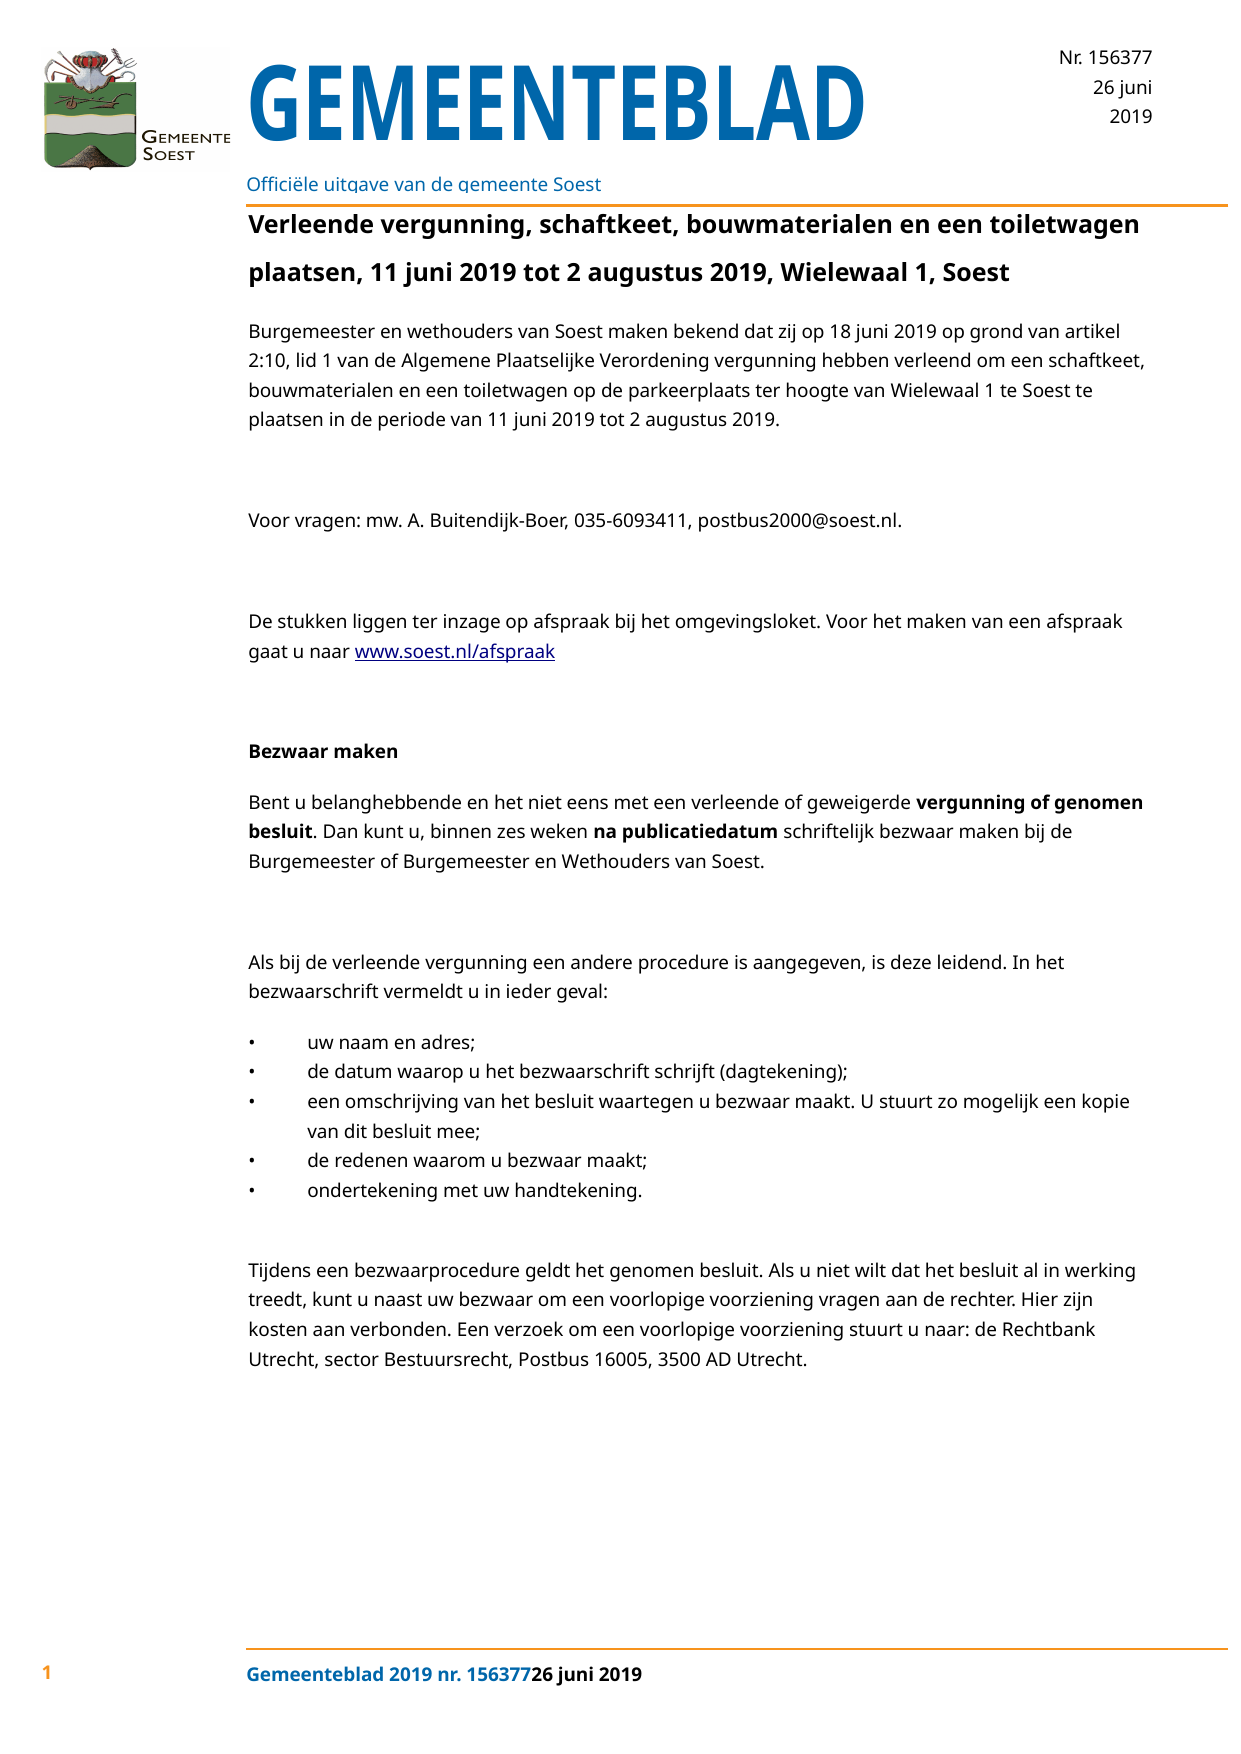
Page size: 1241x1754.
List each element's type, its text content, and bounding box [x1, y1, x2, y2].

text Burgemeester en wethouders van Soest maken bekend dat zij op 18 juni 2019 op grond van artikel 2:10, lid 1 van de Algemene Plaatselijke Verordening vergunning hebben verleend om een schaftkeet, bouwmaterialen en een toiletwagen op de parkeerplaats ter hoogte van Wielewaal 1 te Soest te plaatsen in de periode van 11 juni 2019 tot 2 augustus 2019. [248, 318, 1152, 432]
text Bent u belanghebbende en het niet eens met een verleende of geweigerde vergunning of genomen besluit. Dan kunt u, binnen zes weken na publicatiedatum schriftelijk bezwaar maken bij de Burgemeester of Burgemeester en Wethouders van Soest. [248, 789, 1152, 874]
list een omschrijving van het besluit waartegen u bezwaar maakt. U stuurt zo mogelijk een kopie van dit besluit mee; [248, 1088, 1152, 1144]
list de datum waarop u het bezwaarschrift schrijft (dagtekening); [248, 1059, 1152, 1084]
text Bezwaar maken [248, 739, 1152, 764]
picture [41, 47, 231, 172]
text Voor vragen: mw. A. Buitendijk-Boer, 035-6093411, postbus2000@soest.nl. [248, 507, 1152, 533]
text De stukken liggen ter inzage op afspraak bij het omgevingsloket. Voor het maken van een afspraak gaat u naar www.soest.nl/afspraak [248, 608, 1152, 664]
list ondertekening met uw handtekening. [248, 1177, 1152, 1203]
text Verleende vergunning, schaftkeet, bouwmaterialen en een toiletwagen plaatsen, 11 juni 2019 tot 2 augustus 2019, Wielewaal 1, Soest [248, 207, 1152, 288]
text Als bij de verleende vergunning een andere procedure is aangegeven, is deze leidend. In het bezwaarschrift vermeldt u in ieder geval: [248, 949, 1152, 1004]
list uw naam en adres; [248, 1029, 1152, 1055]
text Tijdens een bezwaarprocedure geldt het genomen besluit. Als u niet wilt dat het besluit al in werking treedt, kunt u naast uw bezwaar om een voorlopige voorziening vragen aan de rechter. Hier zijn kosten aan verbonden. Een verzoek om een voorlopige voorziening stuurt u naar: de Rechtbank Utrecht, sector Bestuursrecht, Postbus 16005, 3500 AD Utrecht. [248, 1257, 1152, 1372]
list de redenen waarom u bezwaar maakt; [248, 1147, 1152, 1173]
